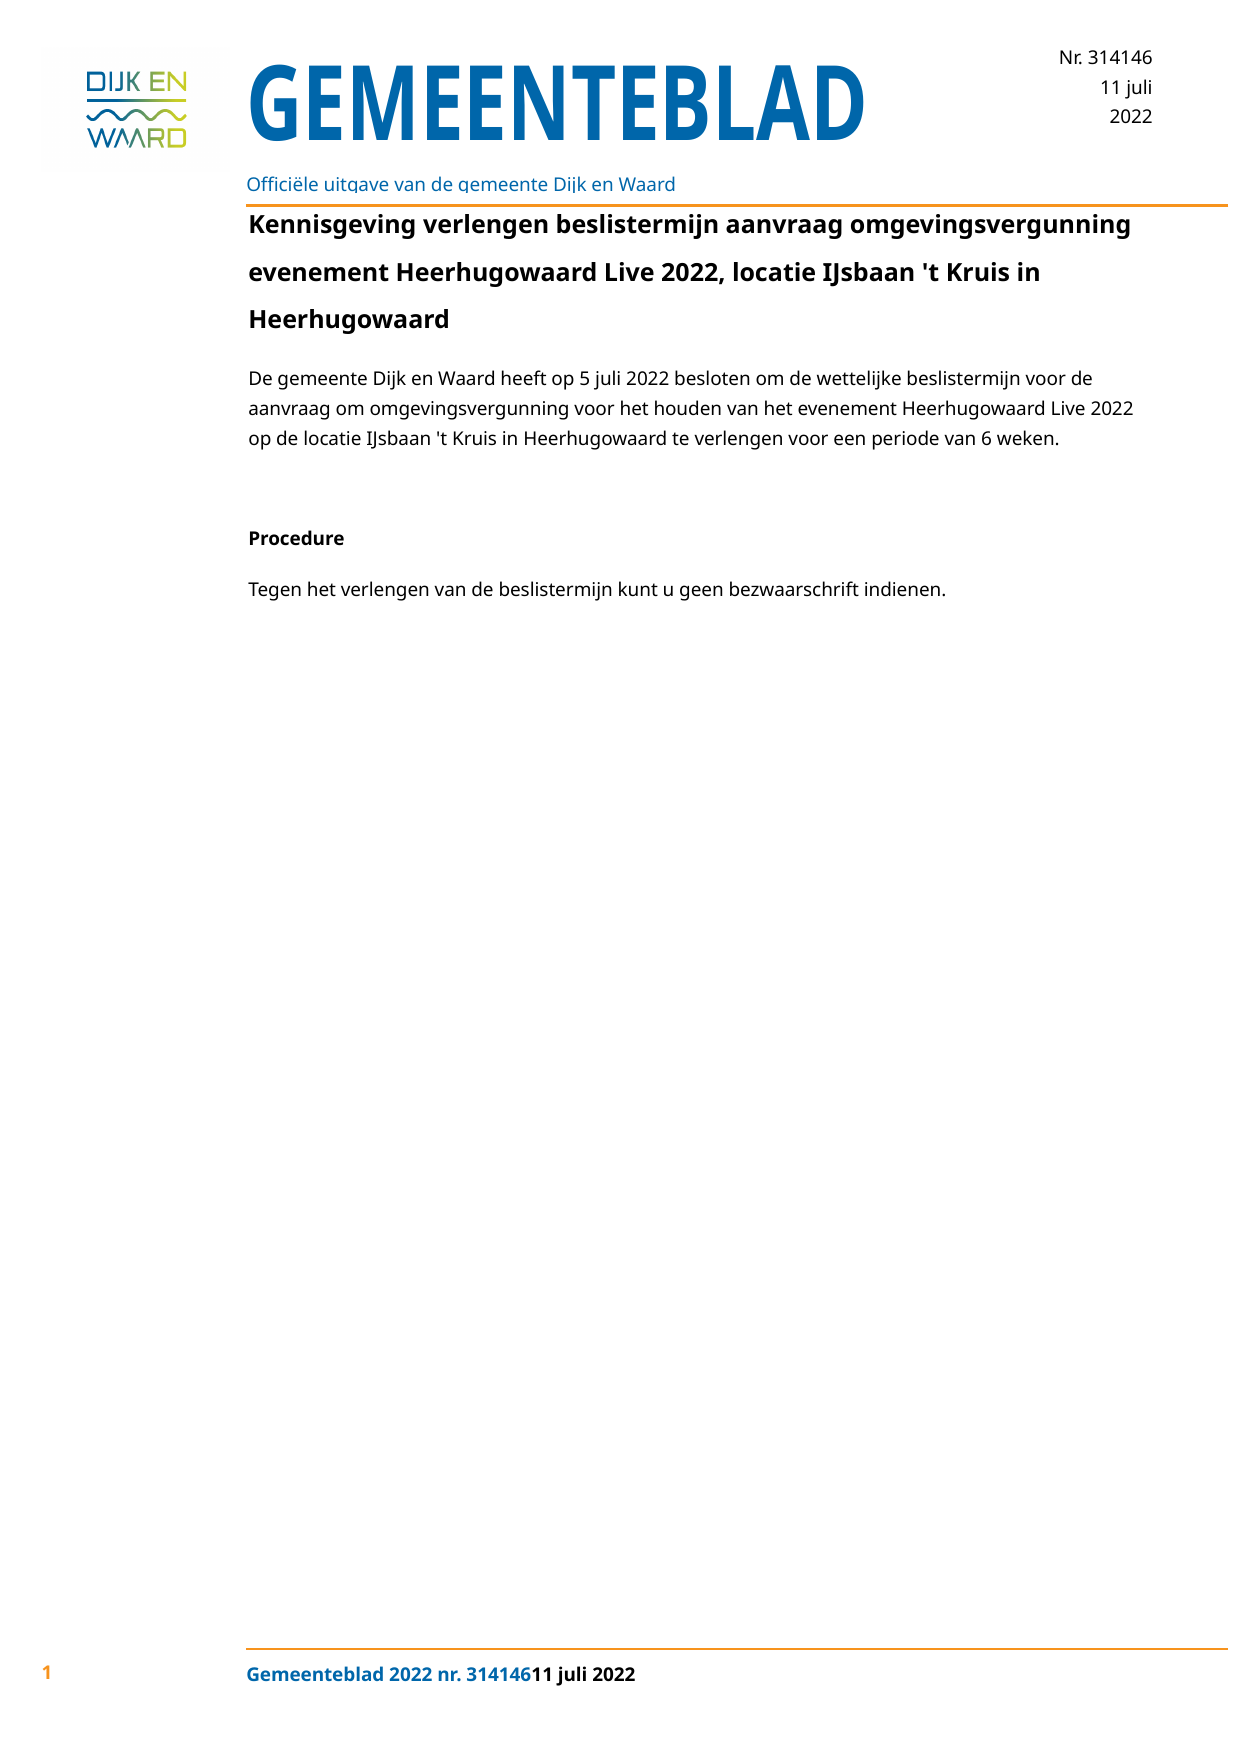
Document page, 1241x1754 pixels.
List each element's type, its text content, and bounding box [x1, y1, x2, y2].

picture [41, 47, 231, 172]
text Tegen het verlengen van de beslistermijn kunt u geen bezwaarschrift indienen. [248, 576, 1152, 602]
text Kennisgeving verlengen beslistermijn aanvraag omgevingsvergunning evenement Heerhugowaard Live 2022, locatie IJsbaan 't Kruis in Heerhugowaard [248, 207, 1152, 336]
text De gemeente Dijk en Waard heeft op 5 juli 2022 besloten om de wettelijke beslistermijn voor de aanvraag om omgevingsvergunning voor het houden van het evenement Heerhugowaard Live 2022 op de locatie IJsbaan 't Kruis in Heerhugowaard te verlengen voor een periode van 6 weken. [248, 366, 1152, 450]
text Procedure [248, 526, 1152, 551]
